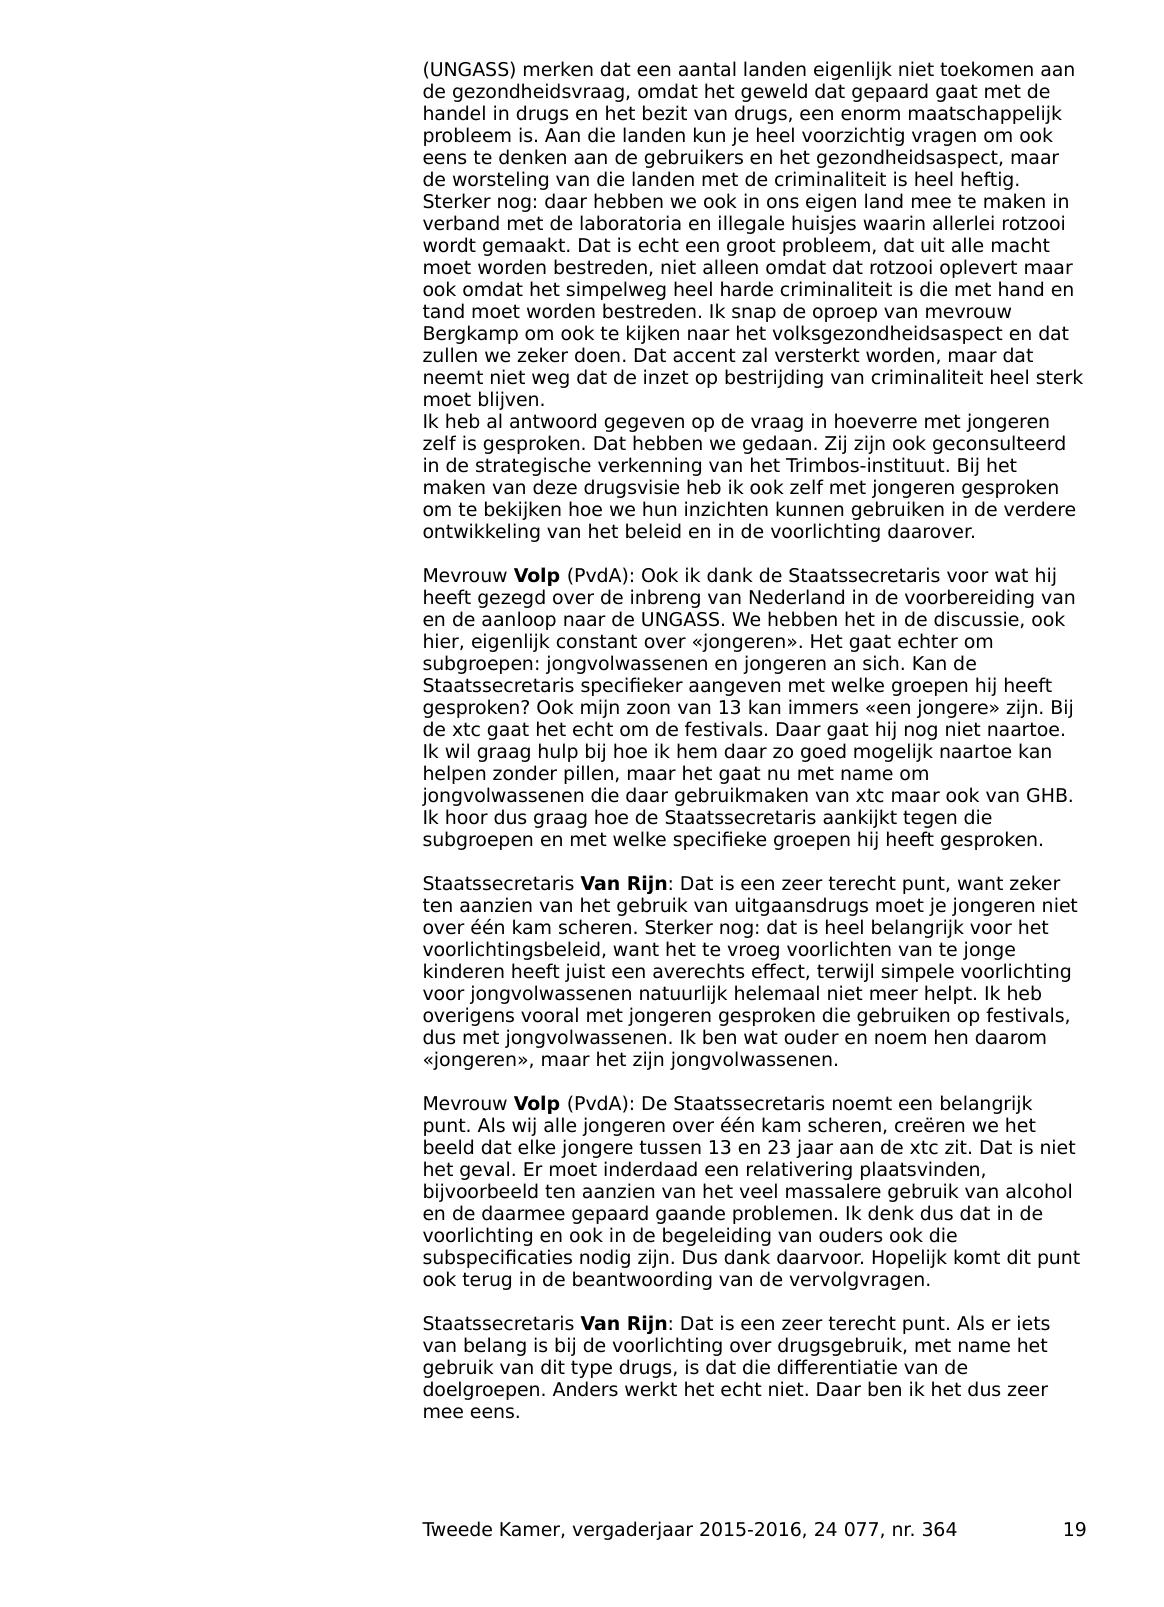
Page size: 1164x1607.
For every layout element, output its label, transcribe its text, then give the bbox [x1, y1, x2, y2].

text Staatssecretaris Van Rijn: Dat is een zeer terecht punt. Als er iets van belang is bij de voorlichting over drugsgebruik, met name het gebruik van dit type drugs, is dat die differentiatie van de doelgroepen. Anders werkt het echt niet. Daar ben ik het dus zeer mee eens. [422, 1313, 1087, 1423]
text Staatssecretaris Van Rijn: Dat is een zeer terecht punt, want zeker ten aanzien van het gebruik van uitgaansdrugs moet je jongeren niet over één kam scheren. Sterker nog: dat is heel belangrijk voor het voorlichtingsbeleid, want het te vroeg voorlichten van te jonge kinderen heeft juist een averechts effect, terwijl simpele voorlichting voor jongvolwassenen natuurlijk helemaal niet meer helpt. Ik heb overigens vooral met jongeren gesproken die gebruiken op festivals, dus met jongvolwassenen. Ik ben wat ouder en noem hen daarom «jongeren», maar het zijn jongvolwassenen. [422, 873, 1087, 1071]
text Ik heb al antwoord gegeven op de vraag in hoeverre met jongeren zelf is gesproken. Dat hebben we gedaan. Zij zijn ook geconsulteerd in de strategische verkenning van het Trimbos-instituut. Bij het maken van deze drugsvisie heb ik ook zelf met jongeren gesproken om te bekijken hoe we hun inzichten kunnen gebruiken in de verdere ontwikkeling van het beleid en in de voorlichting daarover. [422, 411, 1087, 543]
text Mevrouw Volp (PvdA): De Staatssecretaris noemt een belangrijk punt. Als wij alle jongeren over één kam scheren, creëren we het beeld dat elke jongere tussen 13 en 23 jaar aan de xtc zit. Dat is niet het geval. Er moet inderdaad een relativering plaatsvinden, bijvoorbeeld ten aanzien van het veel massalere gebruik van alcohol en de daarmee gepaard gaande problemen. Ik denk dus dat in de voorlichting en ook in de begeleiding van ouders ook die subspecificaties nodig zijn. Dus dank daarvoor. Hopelijk komt dit punt ook terug in de beantwoording van de vervolgvragen. [422, 1093, 1087, 1291]
text Mevrouw Volp (PvdA): Ook ik dank de Staatssecretaris voor wat hij heeft gezegd over de inbreng van Nederland in de voorbereiding van en de aanloop naar de UNGASS. We hebben het in de discussie, ook hier, eigenlijk constant over «jongeren». Het gaat echter om subgroepen: jongvolwassenen en jongeren an sich. Kan de Staatssecretaris specifieker aangeven met welke groepen hij heeft gesproken? Ook mijn zoon van 13 kan immers «een jongere» zijn. Bij de xtc gaat het echt om de festivals. Daar gaat hij nog niet naartoe. Ik wil graag hulp bij hoe ik hem daar zo goed mogelijk naartoe kan helpen zonder pillen, maar het gaat nu met name om jongvolwassenen die daar gebruikmaken van xtc maar ook van GHB. Ik hoor dus graag hoe de Staatssecretaris aankijkt tegen die subgroepen en met welke specifieke groepen hij heeft gesproken. [422, 565, 1087, 851]
text (UNGASS) merken dat een aantal landen eigenlijk niet toekomen aan de gezondheidsvraag, omdat het geweld dat gepaard gaat met de handel in drugs en het bezit van drugs, een enorm maatschappelijk probleem is. Aan die landen kun je heel voorzichtig vragen om ook eens te denken aan de gebruikers en het gezondheidsaspect, maar de worsteling van die landen met de criminaliteit is heel heftig. Sterker nog: daar hebben we ook in ons eigen land mee te maken in verband met de laboratoria en illegale huisjes waarin allerlei rotzooi wordt gemaakt. Dat is echt een groot probleem, dat uit alle macht moet worden bestreden, niet alleen omdat dat rotzooi oplevert maar ook omdat het simpelweg heel harde criminaliteit is die met hand en tand moet worden bestreden. Ik snap de oproep van mevrouw Bergkamp om ook te kijken naar het volksgezondheidsaspect en dat zullen we zeker doen. Dat accent zal versterkt worden, maar dat neemt niet weg dat de inzet op bestrijding van criminaliteit heel sterk moet blijven. [422, 59, 1087, 411]
